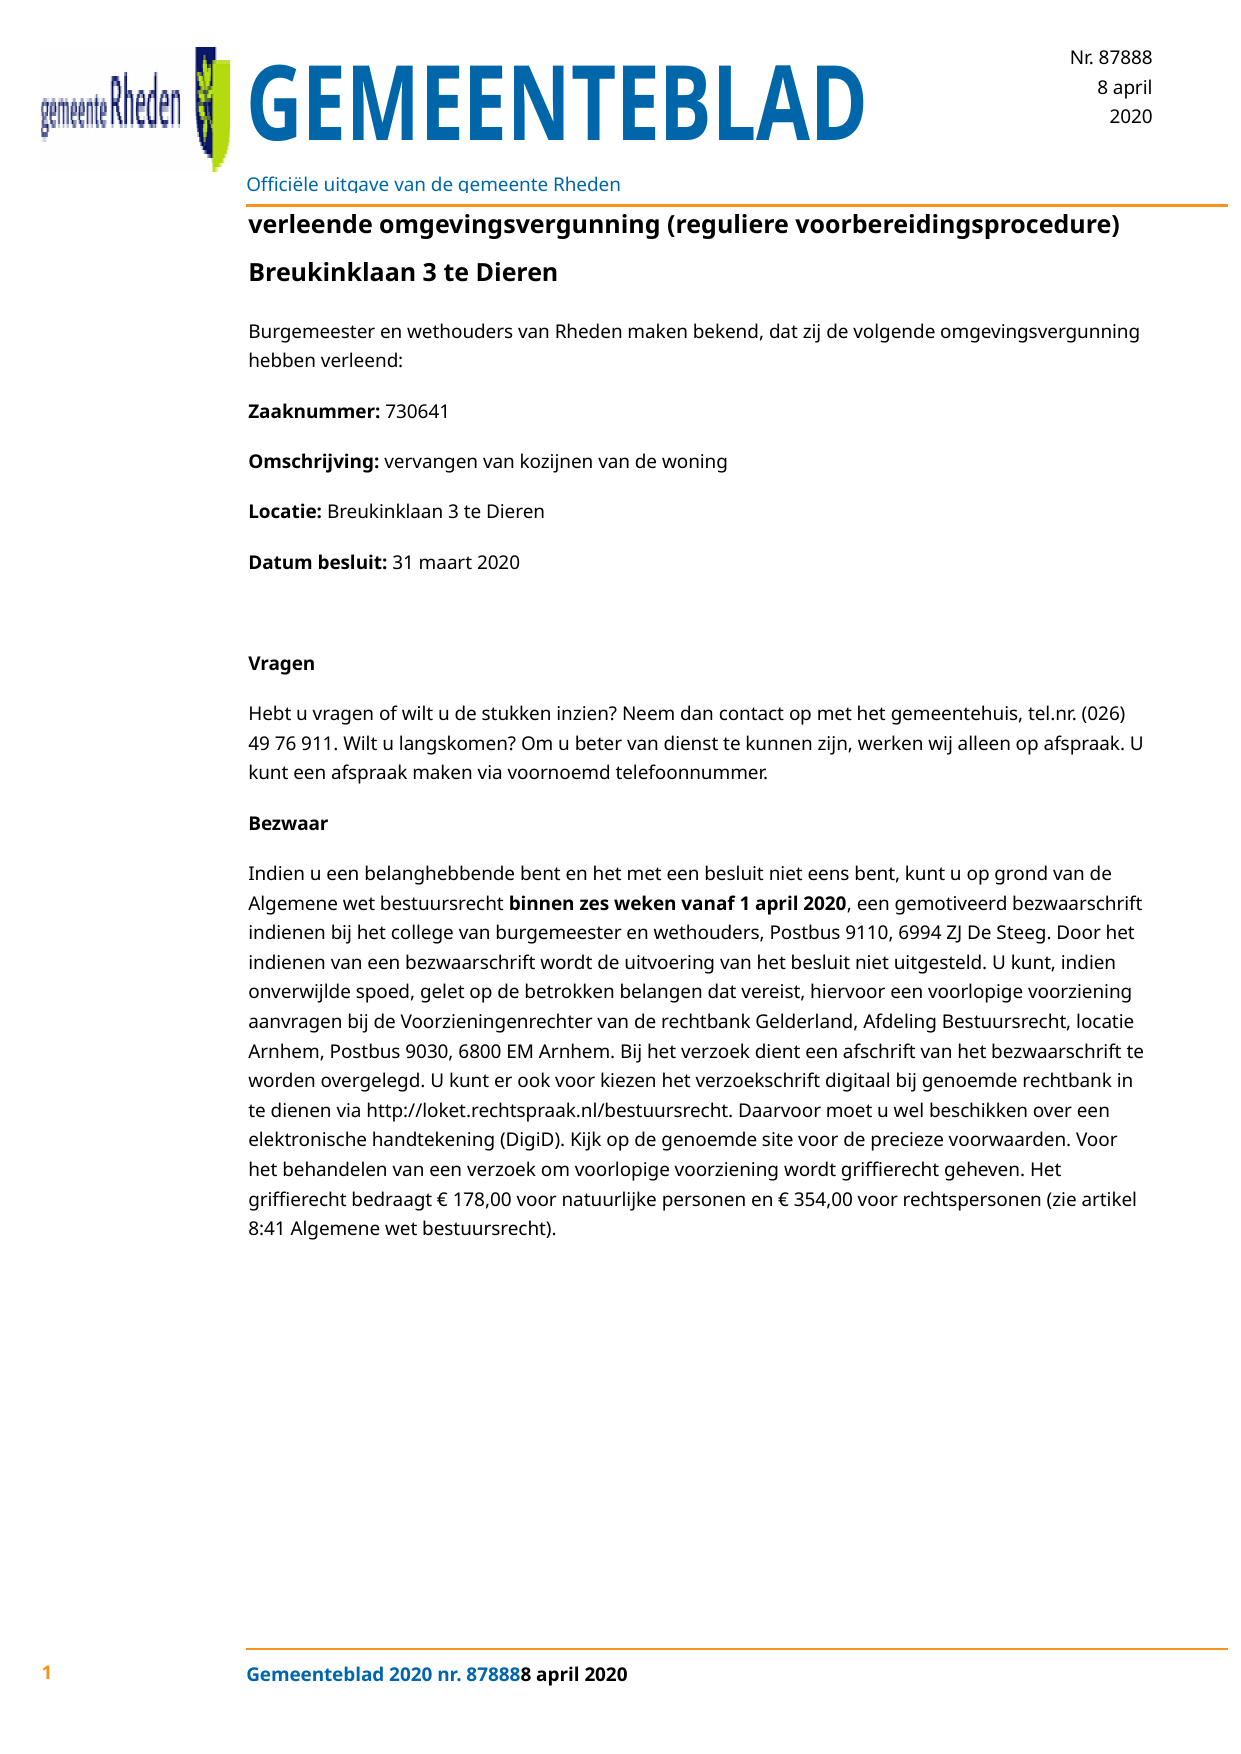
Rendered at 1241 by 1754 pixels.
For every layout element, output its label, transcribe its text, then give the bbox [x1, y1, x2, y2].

text Omschrijving: vervangen van kozijnen van de woning [248, 448, 1152, 474]
text Bezwaar [248, 810, 1152, 836]
text verleende omgevingsvergunning (reguliere voorbereidingsprocedure) Breukinklaan 3 te Dieren [248, 207, 1152, 288]
text Hebt u vragen of wilt u de stukken inzien? Neem dan contact op met het gemeentehuis, tel.nr. (026) 49 76 911. Wilt u langskomen? Om u beter van dienst te kunnen zijn, werken wij alleen op afspraak. U kunt een afspraak maken via voornoemd telefoonnummer. [248, 700, 1152, 785]
picture [41, 47, 231, 172]
text Zaaknummer: 730641 [248, 398, 1152, 424]
text Locatie: Breukinklaan 3 te Dieren [248, 499, 1152, 524]
text Vragen [248, 650, 1152, 676]
text Datum besluit: 31 maart 2020 [248, 549, 1152, 575]
text Indien u een belanghebbende bent en het met een besluit niet eens bent, kunt u op grond van de Algemene wet bestuursrecht binnen zes weken vanaf 1 april 2020, een gemotiveerd bezwaarschrift indienen bij het college van burgemeester en wethouders, Postbus 9110, 6994 ZJ De Steeg. Door het indienen van een bezwaarschrift wordt de uitvoering van het besluit niet uitgesteld. U kunt, indien onverwijlde spoed, gelet op de betrokken belangen dat vereist, hiervoor een voorlopige voorziening aanvragen bij de Voorzieningenrechter van de rechtbank Gelderland, Afdeling Bestuursrecht, locatie Arnhem, Postbus 9030, 6800 EM Arnhem. Bij het verzoek dient een afschrift van het bezwaarschrift te worden overgelegd. U kunt er ook voor kiezen het verzoekschrift digitaal bij genoemde rechtbank in te dienen via http://loket.rechtspraak.nl/bestuursrecht. Daarvoor moet u wel beschikken over een elektronische handtekening (DigiD). Kijk op de genoemde site voor de precieze voorwaarden. Voor het behandelen van een verzoek om voorlopige voorziening wordt griffierecht geheven. Het griffierecht bedraagt € 178,00 voor natuurlijke personen en € 354,00 voor rechtspersonen (zie artikel 8:41 Algemene wet bestuursrecht). [248, 860, 1152, 1241]
text Burgemeester en wethouders van Rheden maken bekend, dat zij de volgende omgevingsvergunning hebben verleend: [248, 318, 1152, 373]
